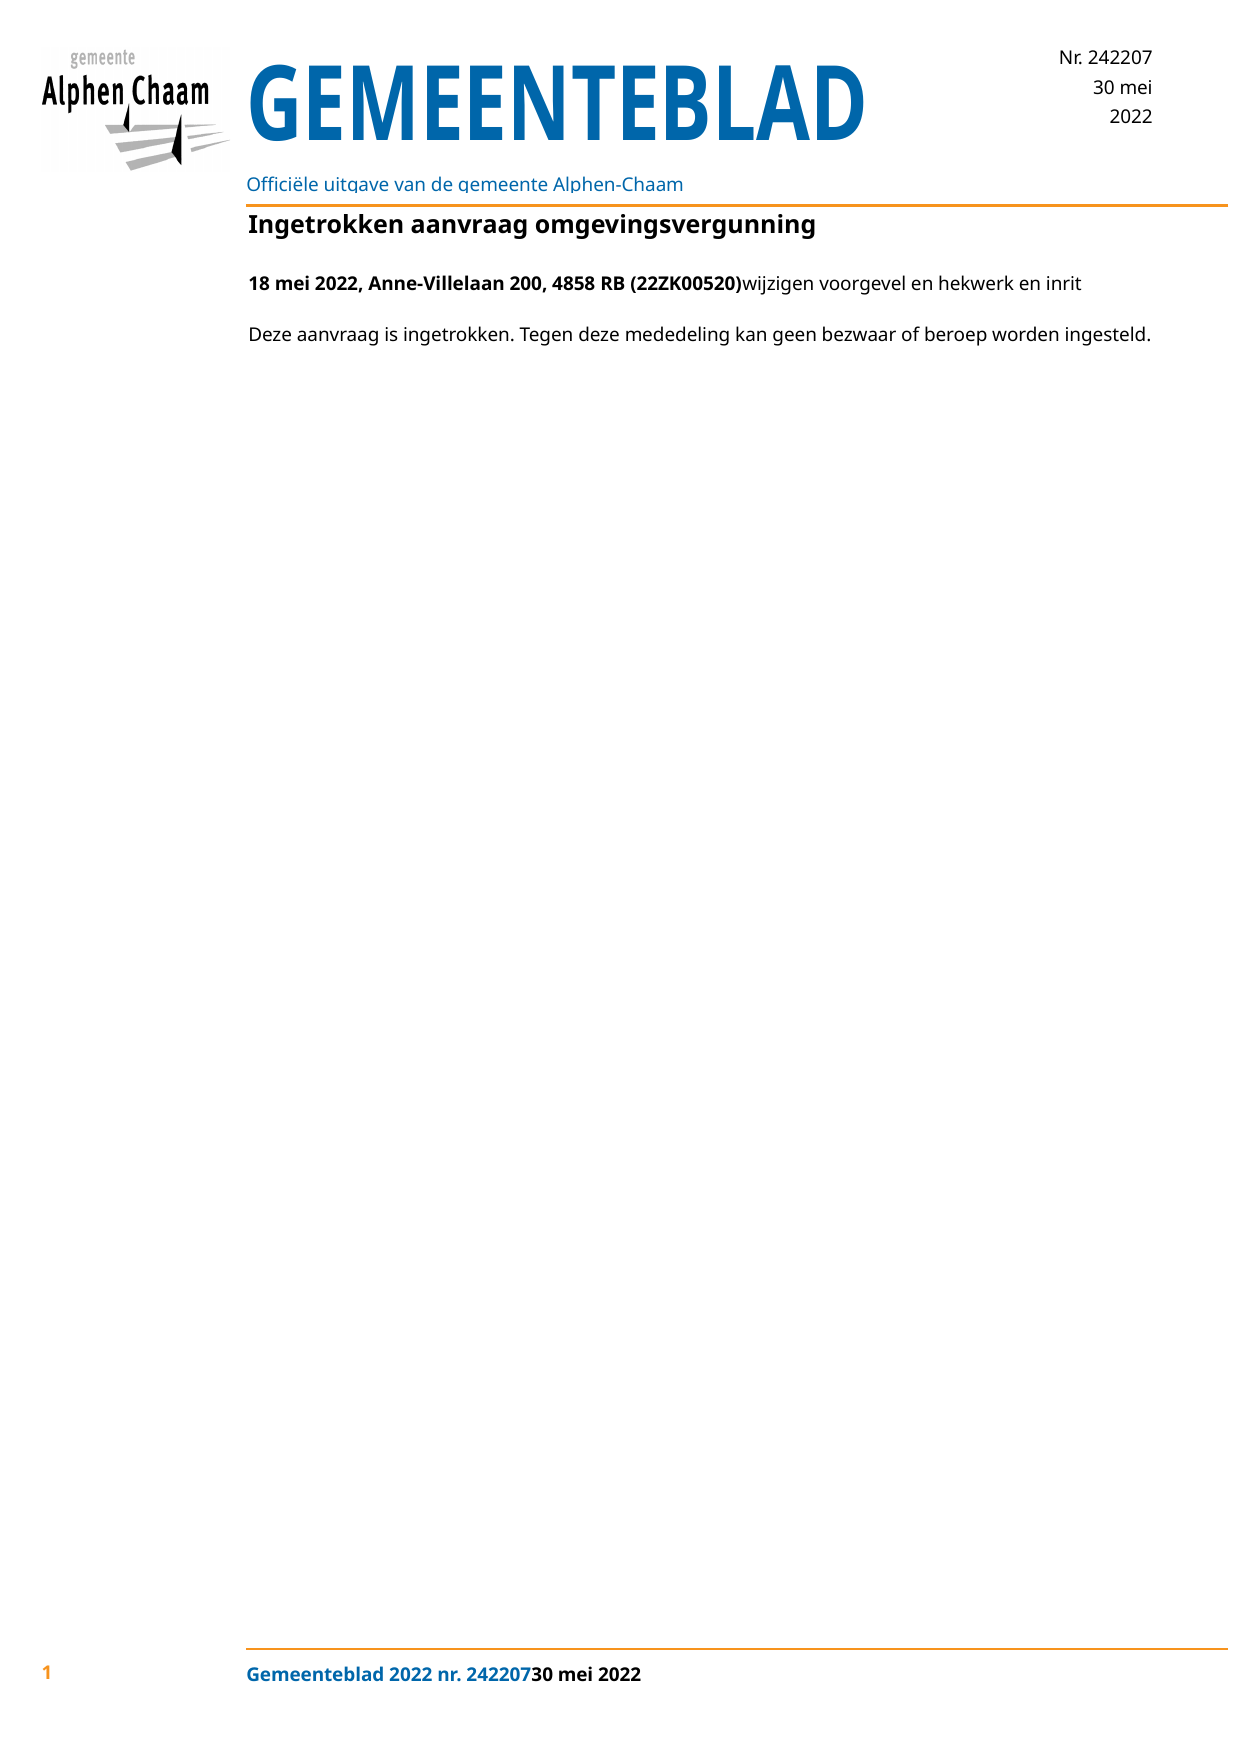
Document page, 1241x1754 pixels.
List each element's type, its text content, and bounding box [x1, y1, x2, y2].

text 18 mei 2022, Anne-Villelaan 200, 4858 RB (22ZK00520)wijzigen voorgevel en hekwerk en inrit [248, 270, 1152, 296]
text Deze aanvraag is ingetrokken. Tegen deze mededeling kan geen bezwaar of beroep worden ingesteld. [248, 321, 1152, 346]
picture [41, 47, 231, 172]
text Ingetrokken aanvraag omgevingsvergunning [248, 207, 1152, 241]
